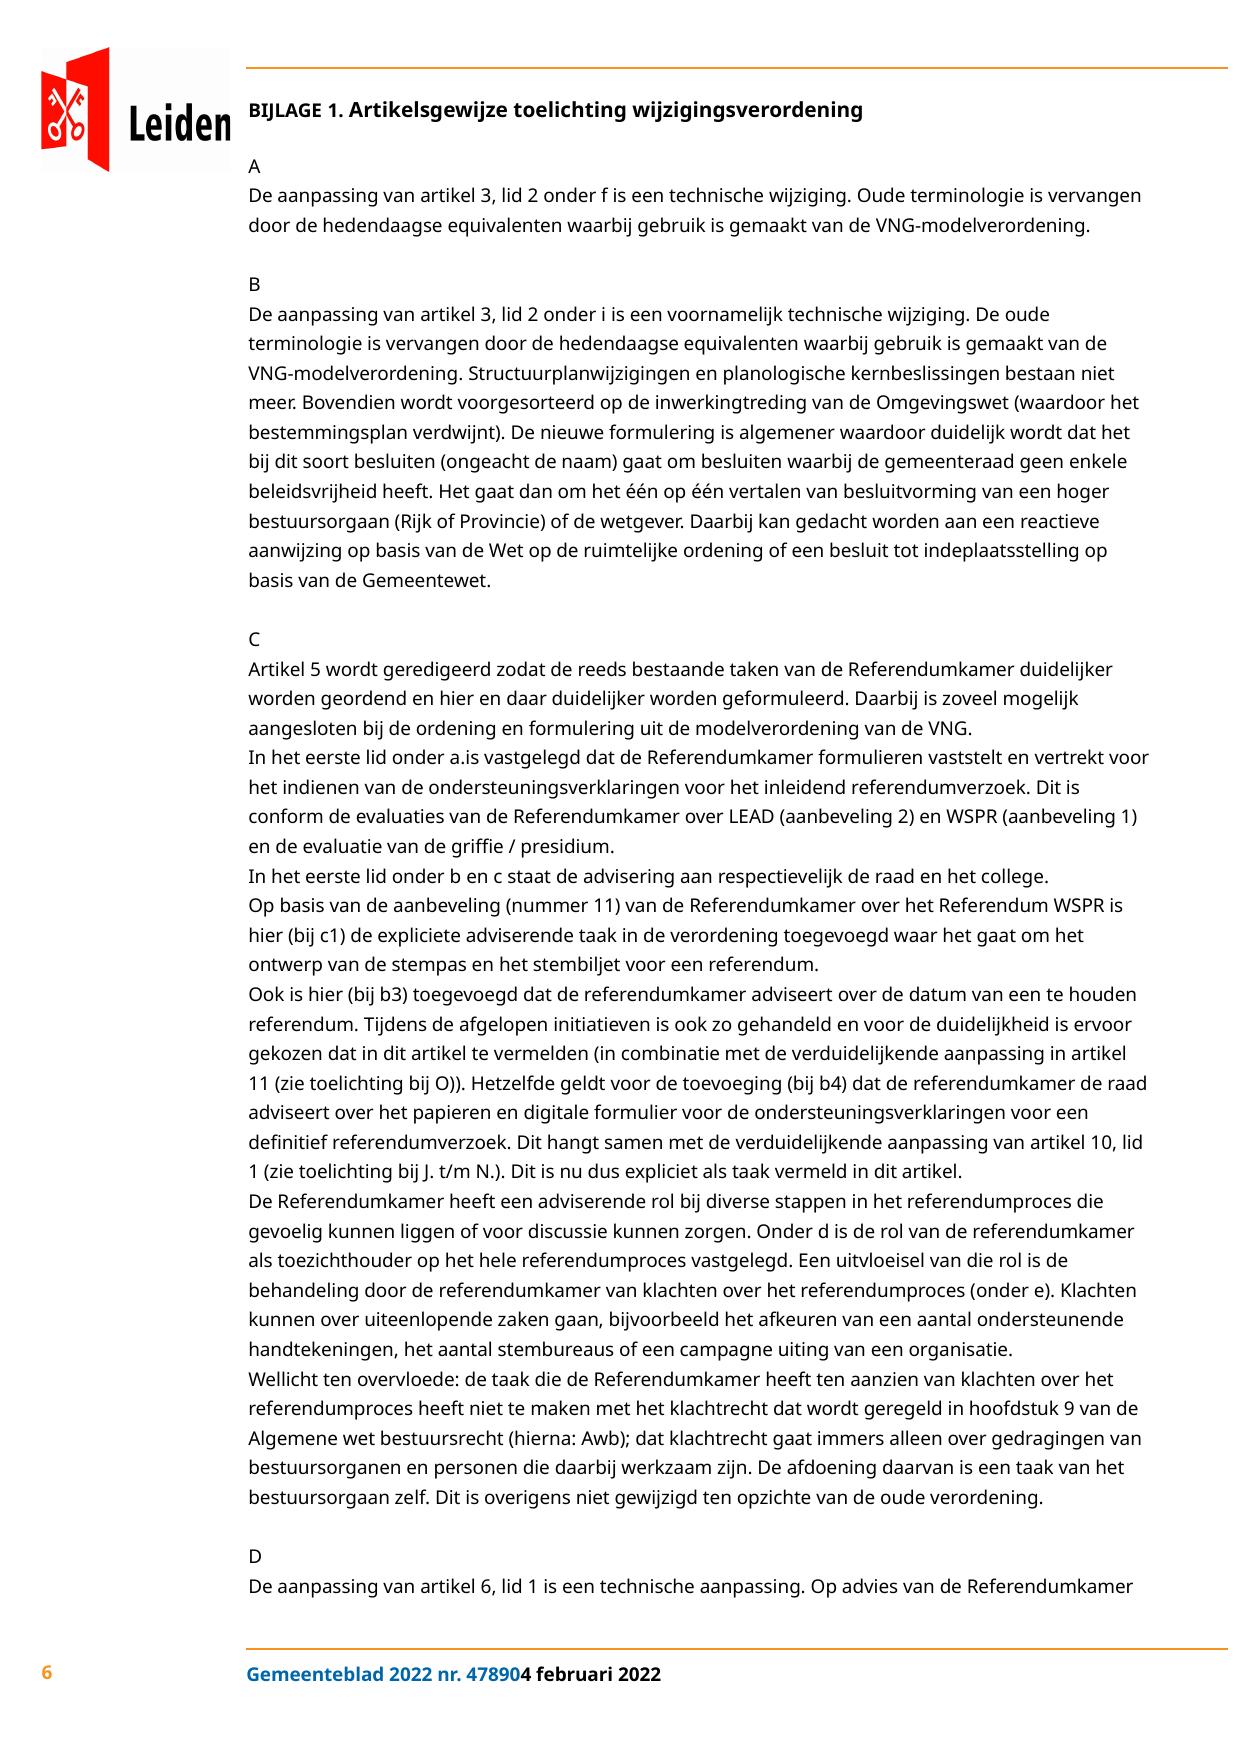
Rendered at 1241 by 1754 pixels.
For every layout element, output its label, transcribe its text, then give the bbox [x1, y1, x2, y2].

text De Referendumkamer heeft een adviserende rol bij diverse stappen in het referendumproces die gevoelig kunnen liggen of voor discussie kunnen zorgen. Onder d is de rol van de referendumkamer als toezichthouder op het hele referendumproces vastgelegd. Een uitvloeisel van die rol is de behandeling door de referendumkamer van klachten over het referendumproces (onder e). Klachten kunnen over uiteenlopende zaken gaan, bijvoorbeeld het afkeuren van een aantal ondersteunende handtekeningen, het aantal stembureaus of een campagne uiting van een organisatie. [248, 1188, 1152, 1362]
text In het eerste lid onder a.is vastgelegd dat de Referendumkamer formulieren vaststelt en vertrekt voor het indienen van de ondersteuningsverklaringen voor het inleidend referendumverzoek. Dit is conform de evaluaties van de Referendumkamer over LEAD (aanbeveling 2) en WSPR (aanbeveling 1) en de evaluatie van de griffie / presidium. [248, 744, 1152, 859]
picture [41, 47, 231, 172]
text Wellicht ten overvloede: de taak die de Referendumkamer heeft ten aanzien van klachten over het referendumproces heeft niet te maken met het klachtrecht dat wordt geregeld in hoofdstuk 9 van de Algemene wet bestuursrecht (hierna: Awb); dat klachtrecht gaat immers alleen over gedragingen van bestuursorganen en personen die daarbij werkzaam zijn. De afdoening daarvan is een taak van het bestuursorgaan zelf. Dit is overigens niet gewijzigd ten opzichte van de oude verordening. [248, 1366, 1152, 1510]
text In het eerste lid onder b en c staat de advisering aan respectievelijk de raad en het college. [248, 863, 1152, 889]
text De aanpassing van artikel 6, lid 1 is een technische aanpassing. Op advies van de Referendumkamer [248, 1573, 1152, 1599]
text Ook is hier (bij b3) toegevoegd dat de referendumkamer adviseert over de datum van een te houden referendum. Tijdens de afgelopen initiatieven is ook zo gehandeld en voor de duidelijkheid is ervoor gekozen dat in dit artikel te vermelden (in combinatie met de verduidelijkende aanpassing in artikel 11 (zie toelichting bij O)). Hetzelfde geldt voor de toevoeging (bij b4) dat de referendumkamer de raad adviseert over het papieren en digitale formulier voor de ondersteuningsverklaringen voor een definitief referendumverzoek. Dit hangt samen met de verduidelijkende aanpassing van artikel 10, lid 1 (zie toelichting bij J. t/m N.). Dit is nu dus expliciet als taak vermeld in dit artikel. [248, 981, 1152, 1184]
text Op basis van de aanbeveling (nummer 11) van de Referendumkamer over het Referendum WSPR is hier (bij c1) de expliciete adviserende taak in de verordening toegevoegd waar het gaat om het ontwerp van de stempas en het stembiljet voor een referendum. [248, 892, 1152, 977]
text De aanpassing van artikel 3, lid 2 onder i is een voornamelijk technische wijziging. De oude terminologie is vervangen door de hedendaagse equivalenten waarbij gebruik is gemaakt van de VNG-modelverordening. Structuurplanwijzigingen en planologische kernbeslissingen bestaan niet meer. Bovendien wordt voorgesorteerd op de inwerkingtreding van de Omgevingswet (waardoor het bestemmingsplan verdwijnt). De nieuwe formulering is algemener waardoor duidelijk wordt dat het bij dit soort besluiten (ongeacht de naam) gaat om besluiten waarbij de gemeenteraad geen enkele beleidsvrijheid heeft. Het gaat dan om het één op één vertalen van besluitvorming van een hoger bestuursorgaan (Rijk of Provincie) of de wetgever. Daarbij kan gedacht worden aan een reactieve aanwijzing op basis van de Wet op de ruimtelijke ordening of een besluit tot indeplaatsstelling op basis van de Gemeentewet. [248, 301, 1152, 593]
text Artikel 5 wordt geredigeerd zodat de reeds bestaande taken van de Referendumkamer duidelijker worden geordend en hier en daar duidelijker worden geformuleerd. Daarbij is zoveel mogelijk aangesloten bij de ordening en formulering uit de modelverordening van de VNG. [248, 656, 1152, 741]
text BIJLAGE 1. Artikelsgewijze toelichting wijzigingsverordening [248, 95, 1152, 123]
text A [248, 153, 1152, 179]
text B [248, 271, 1152, 297]
text De aanpassing van artikel 3, lid 2 onder f is een technische wijziging. Oude terminologie is vervangen door de hedendaagse equivalenten waarbij gebruik is gemaakt van de VNG-modelverordening. [248, 182, 1152, 238]
text C [248, 626, 1152, 652]
text D [248, 1543, 1152, 1569]
